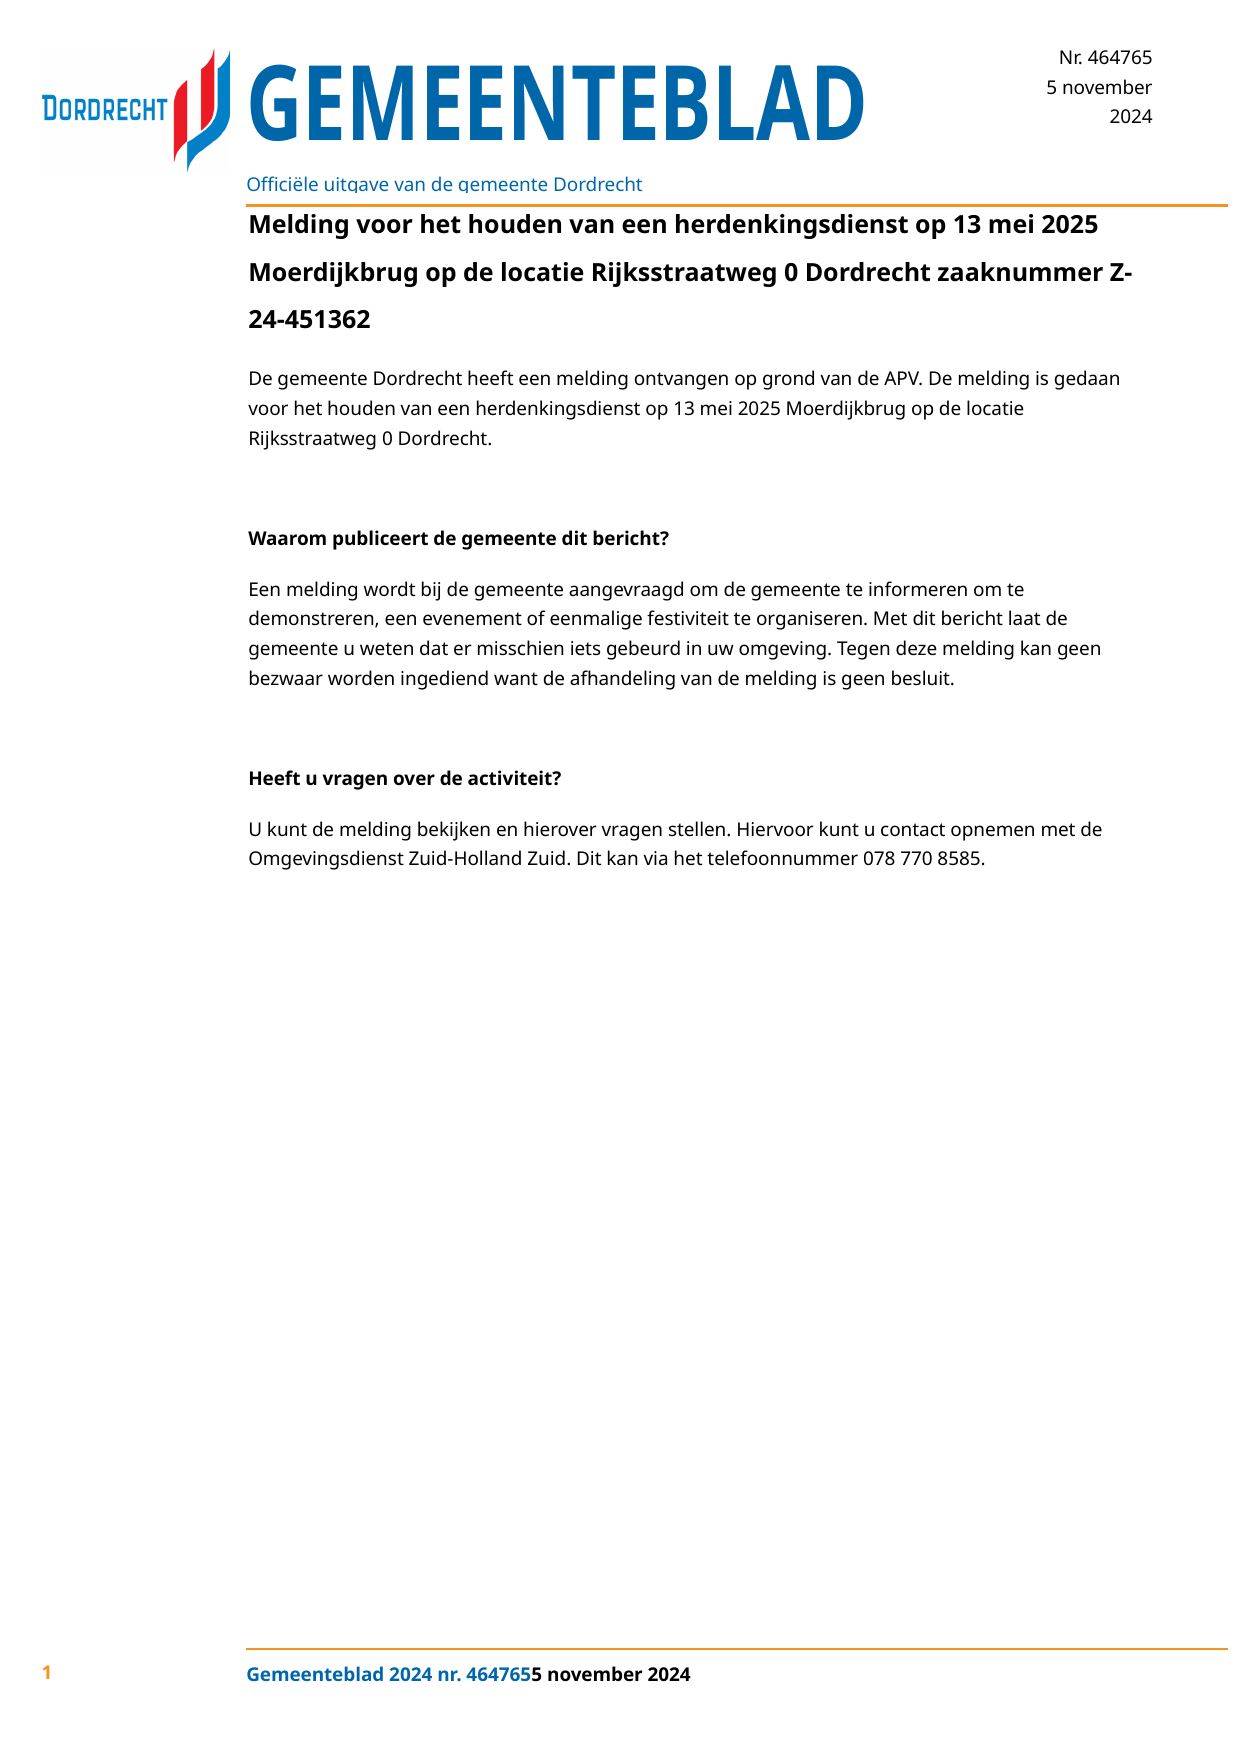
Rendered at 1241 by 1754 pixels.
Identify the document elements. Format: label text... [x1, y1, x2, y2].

picture [41, 47, 231, 172]
text Melding voor het houden van een herdenkingsdienst op 13 mei 2025 Moerdijkbrug op de locatie Rijksstraatweg 0 Dordrecht zaaknummer Z-24-451362 [248, 207, 1152, 336]
text U kunt de melding bekijken en hierover vragen stellen. Hiervoor kunt u contact opnemen met de Omgevingsdienst Zuid-Holland Zuid. Dit kan via het telefoonnummer 078 770 8585. [248, 816, 1152, 871]
text Een melding wordt bij de gemeente aangevraagd om de gemeente te informeren om te demonstreren, een evenement of eenmalige festiviteit te organiseren. Met dit bericht laat de gemeente u weten dat er misschien iets gebeurd in uw omgeving. Tegen deze melding kan geen bezwaar worden ingediend want de afhandeling van de melding is geen besluit. [248, 576, 1152, 690]
text De gemeente Dordrecht heeft een melding ontvangen op grond van de APV. De melding is gedaan voor het houden van een herdenkingsdienst op 13 mei 2025 Moerdijkbrug op de locatie Rijksstraatweg 0 Dordrecht. [248, 366, 1152, 450]
text Heeft u vragen over de activiteit? [248, 766, 1152, 791]
text Waarom publiceert de gemeente dit bericht? [248, 526, 1152, 551]
